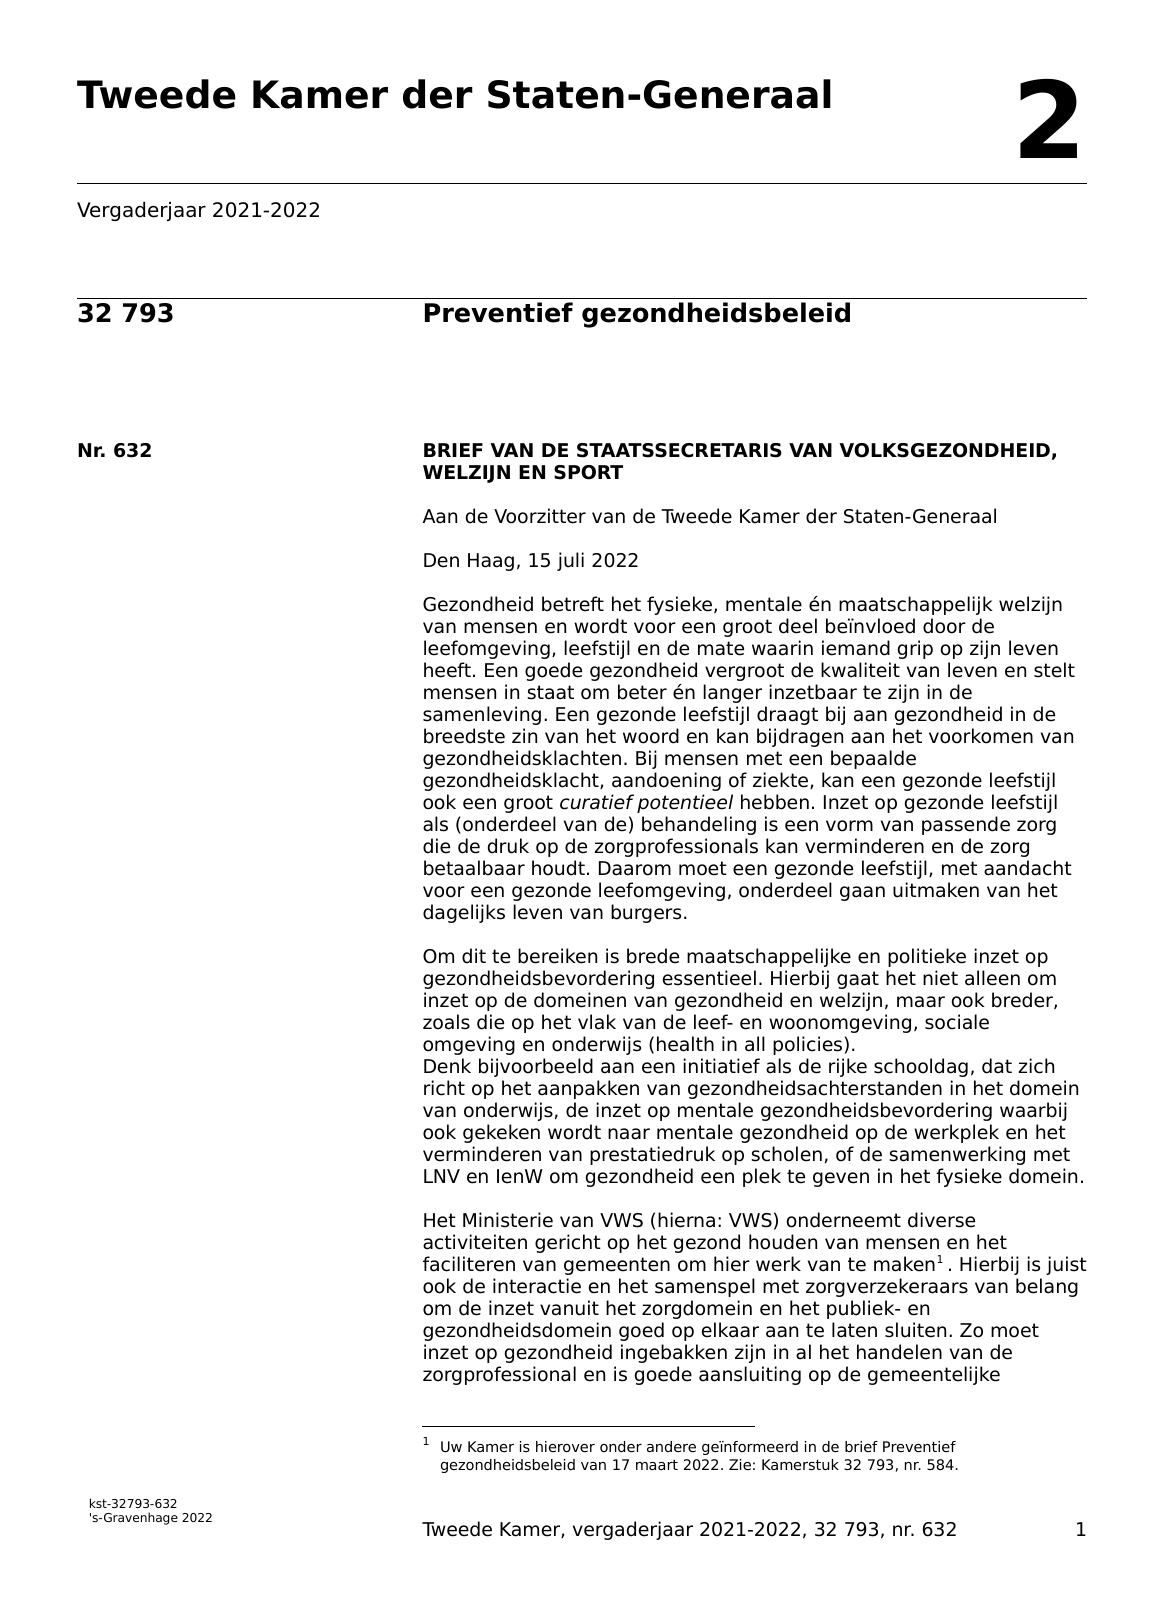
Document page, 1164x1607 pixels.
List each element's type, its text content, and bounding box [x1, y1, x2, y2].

text Gezondheid betreft het fysieke, mentale én maatschappelijk welzijn van mensen en wordt voor een groot deel beïnvloed door de leefomgeving, leefstijl en de mate waarin iemand grip op zijn leven heeft. Een goede gezondheid vergroot de kwaliteit van leven en stelt mensen in staat om beter én langer inzetbaar te zijn in de samenleving. Een gezonde leefstijl draagt bij aan gezondheid in de breedste zin van het woord en kan bijdragen aan het voorkomen van gezondheidsklachten. Bij mensen met een bepaalde gezondheidsklacht, aandoening of ziekte, kan een gezonde leefstijl ook een groot curatief potentieel hebben. Inzet op gezonde leefstijl als (onderdeel van de) behandeling is een vorm van passende zorg die de druk op de zorgprofessionals kan verminderen en de zorg betaalbaar houdt. Daarom moet een gezonde leefstijl, met aandacht voor een gezonde leefomgeving, onderdeel gaan uitmaken van het dagelijks leven van burgers. [422, 594, 1087, 924]
text Denk bijvoorbeeld aan een initiatief als de rijke schooldag, dat zich richt op het aanpakken van gezondheidsachterstanden in het domein van onderwijs, de inzet op mentale gezondheidsbevordering waarbij ook gekeken wordt naar mentale gezondheid op de werkplek en het verminderen van prestatiedruk op scholen, of de samenwerking met LNV en IenW om gezondheid een plek te geven in het fysieke domein. [422, 1056, 1087, 1188]
text Het Ministerie van VWS (hierna: VWS) onderneemt diverse activiteiten gericht op het gezond houden van mensen en het faciliteren van gemeenten om hier werk van te maken. Hierbij is juist ook de interactie en het samenspel met zorgverzekeraars van belang om de inzet vanuit het zorgdomein en het publiek- en gezondheidsdomein goed op elkaar aan te laten sluiten. Zo moet inzet op gezondheid ingebakken zijn in al het handelen van de zorgprofessional en is goede aansluiting op de gemeentelijke [422, 1210, 1087, 1386]
subtitle 32 793 Preventief gezondheidsbeleid [77, 299, 1087, 329]
text Aan de Voorzitter van de Tweede Kamer der Staten-Generaal [422, 506, 1087, 528]
table_header 2 [886, 59, 1087, 183]
text Den Haag, 15 juli 2022 [422, 550, 1087, 572]
table_header Tweede Kamer der Staten-Generaal [77, 59, 886, 183]
text Om dit te bereiken is brede maatschappelijke en politieke inzet op gezondheidsbevordering essentieel. Hierbij gaat het niet alleen om inzet op de domeinen van gezondheid en welzijn, maar ook breder, zoals die op het vlak van de leef- en woonomgeving, sociale omgeving en onderwijs (health in all policies). [422, 946, 1087, 1056]
text 's-Gravenhage 2022 [88, 1511, 323, 1525]
table_cell Vergaderjaar 2021-2022 [77, 184, 1087, 298]
text Uw Kamer is hierover onder andere geïnformeerd in de brief Preventief gezondheidsbeleid van 17 maart 2022. Zie: Kamerstuk 32 793, nr. 584. [422, 1435, 1087, 1474]
text kst-32793-632 [88, 1497, 323, 1511]
subtitle Nr. 632 BRIEF VAN DE STAATSSECRETARIS VAN VOLKSGEZONDHEID, WELZIJN EN SPORT [77, 440, 1087, 484]
